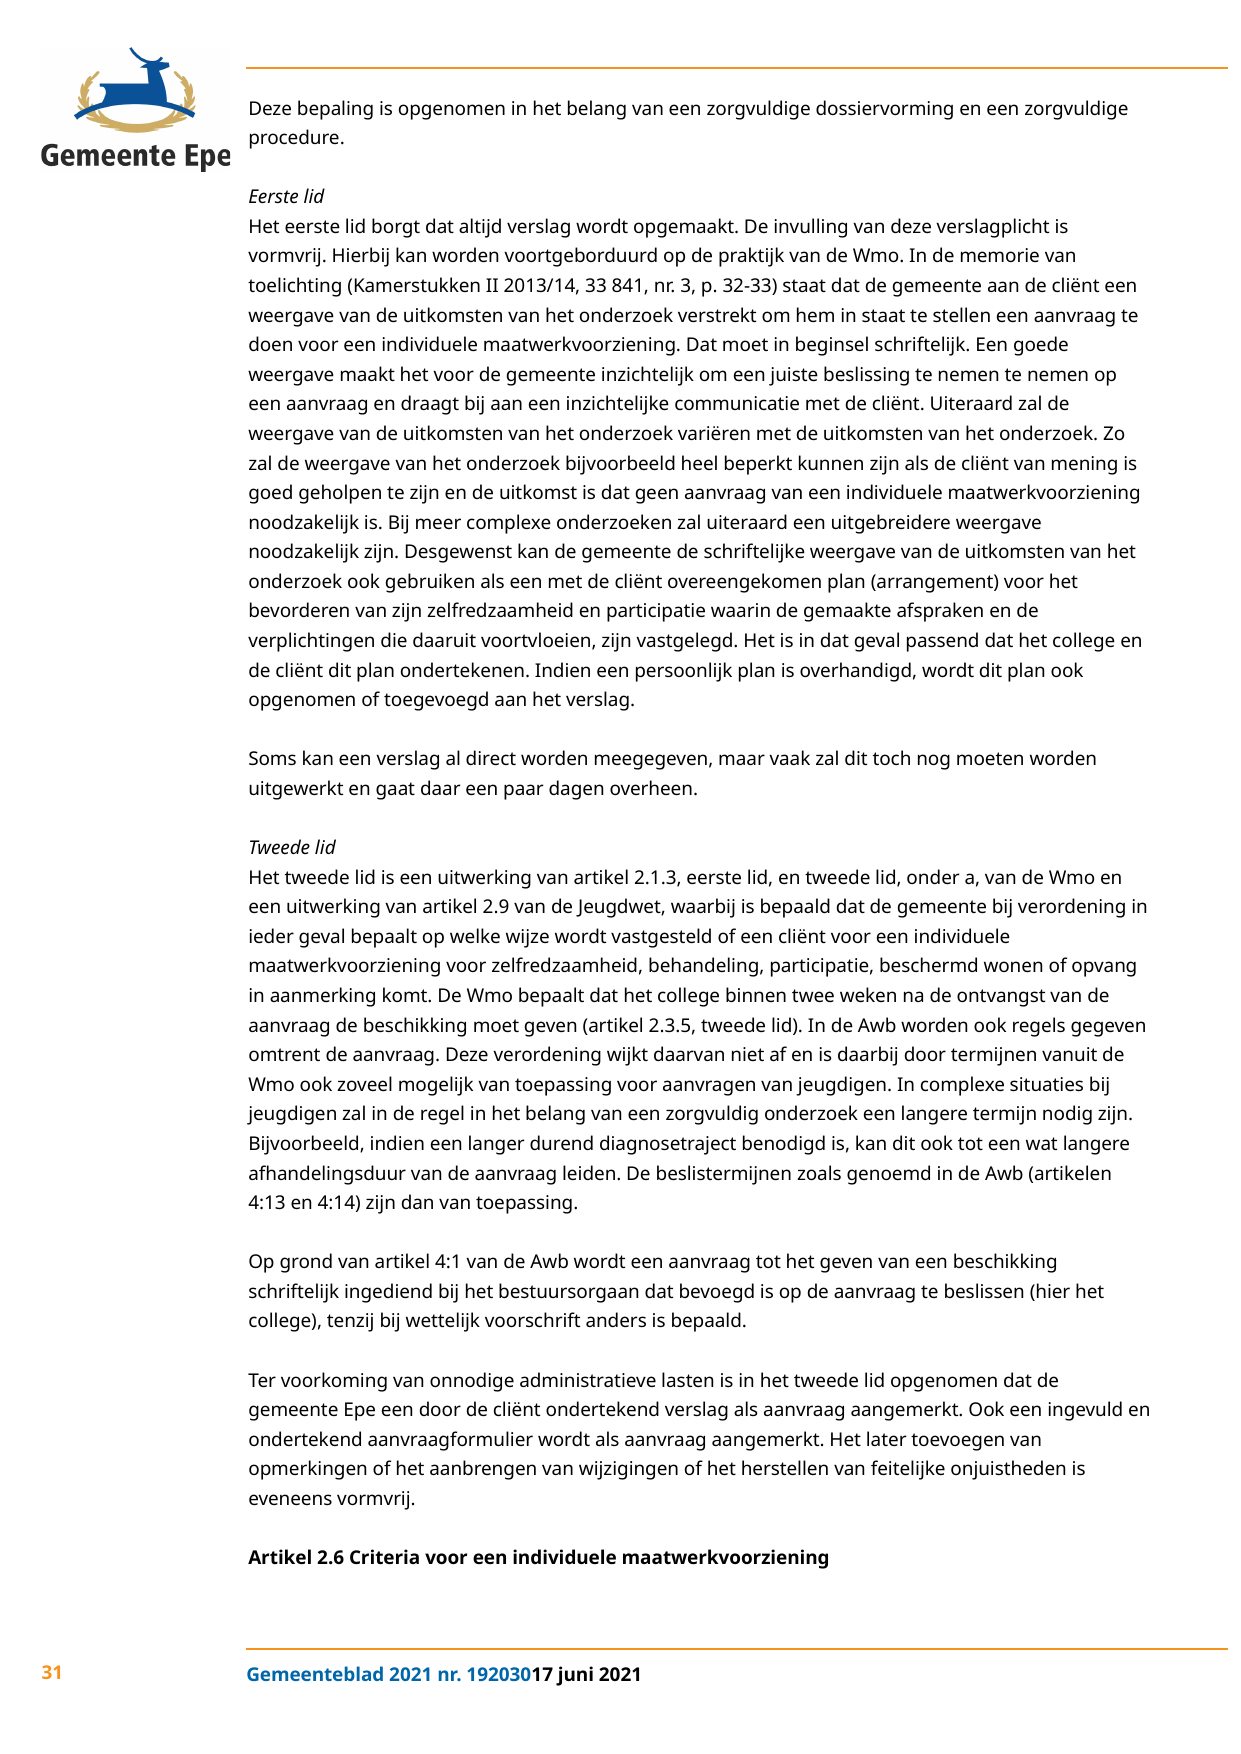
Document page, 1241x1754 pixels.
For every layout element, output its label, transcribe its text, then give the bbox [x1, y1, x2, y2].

text Deze bepaling is opgenomen in het belang van een zorgvuldige dossiervorming en een zorgvuldige procedure. [248, 95, 1152, 150]
text Soms kan een verslag al direct worden meegegeven, maar vaak zal dit toch nog moeten worden uitgewerkt en gaat daar een paar dagen overheen. [248, 746, 1152, 801]
text Tweede lid [248, 834, 1152, 860]
text Artikel 2.6 Criteria voor een individuele maatwerkvoorziening [248, 1544, 1152, 1570]
text Het tweede lid is een uitwerking van artikel 2.1.3, eerste lid, en tweede lid, onder a, van de Wmo en een uitwerking van artikel 2.9 van de Jeugdwet, waarbij is bepaald dat de gemeente bij verordening in ieder geval bepaalt op welke wijze wordt vastgesteld of een cliënt voor een individuele maatwerkvoorziening voor zelfredzaamheid, behandeling, participatie, beschermd wonen of opvang in aanmerking komt. De Wmo bepaalt dat het college binnen twee weken na de ontvangst van de aanvraag de beschikking moet geven (artikel 2.3.5, tweede lid). In de Awb worden ook regels gegeven omtrent de aanvraag. Deze verordening wijkt daarvan niet af en is daarbij door termijnen vanuit de Wmo ook zoveel mogelijk van toepassing voor aanvragen van jeugdigen. In complexe situaties bij jeugdigen zal in de regel in het belang van een zorgvuldig onderzoek een langere termijn nodig zijn. Bijvoorbeeld, indien een langer durend diagnosetraject benodigd is, kan dit ook tot een wat langere afhandelingsduur van de aanvraag leiden. De beslistermijnen zoals genoemd in de Awb (artikelen 4:13 en 4:14) zijn dan van toepassing. [248, 864, 1152, 1215]
picture [41, 47, 231, 172]
text Ter voorkoming van onnodige administratieve lasten is in het tweede lid opgenomen dat de gemeente Epe een door de cliënt ondertekend verslag als aanvraag aangemerkt. Ook een ingevuld en ondertekend aanvraagformulier wordt als aanvraag aangemerkt. Het later toevoegen van opmerkingen of het aanbrengen van wijzigingen of het herstellen van feitelijke onjuistheden is eveneens vormvrij. [248, 1367, 1152, 1511]
text Het eerste lid borgt dat altijd verslag wordt opgemaakt. De invulling van deze verslagplicht is vormvrij. Hierbij kan worden voortgeborduurd op de praktijk van de Wmo. In de memorie van toelichting (Kamerstukken II 2013/14, 33 841, nr. 3, p. 32-33) staat dat de gemeente aan de cliënt een weergave van de uitkomsten van het onderzoek verstrekt om hem in staat te stellen een aanvraag te doen voor een individuele maatwerkvoorziening. Dat moet in beginsel schriftelijk. Een goede weergave maakt het voor de gemeente inzichtelijk om een juiste beslissing te nemen te nemen op een aanvraag en draagt bij aan een inzichtelijke communicatie met de cliënt. Uiteraard zal de weergave van de uitkomsten van het onderzoek variëren met de uitkomsten van het onderzoek. Zo zal de weergave van het onderzoek bijvoorbeeld heel beperkt kunnen zijn als de cliënt van mening is goed geholpen te zijn en de uitkomst is dat geen aanvraag van een individuele maatwerkvoorziening noodzakelijk is. Bij meer complexe onderzoeken zal uiteraard een uitgebreidere weergave noodzakelijk zijn. Desgewenst kan de gemeente de schriftelijke weergave van de uitkomsten van het onderzoek ook gebruiken als een met de cliënt overeengekomen plan (arrangement) voor het bevorderen van zijn zelfredzaamheid en participatie waarin de gemaakte afspraken en de verplichtingen die daaruit voortvloeien, zijn vastgelegd. Het is in dat geval passend dat het college en de cliënt dit plan ondertekenen. Indien een persoonlijk plan is overhandigd, wordt dit plan ook opgenomen of toegevoegd aan het verslag. [248, 213, 1152, 712]
text Op grond van artikel 4:1 van de Awb wordt een aanvraag tot het geven van een beschikking schriftelijk ingediend bij het bestuursorgaan dat bevoegd is op de aanvraag te beslissen (hier het college), tenzij bij wettelijk voorschrift anders is bepaald. [248, 1248, 1152, 1333]
text Eerste lid [248, 183, 1152, 209]
